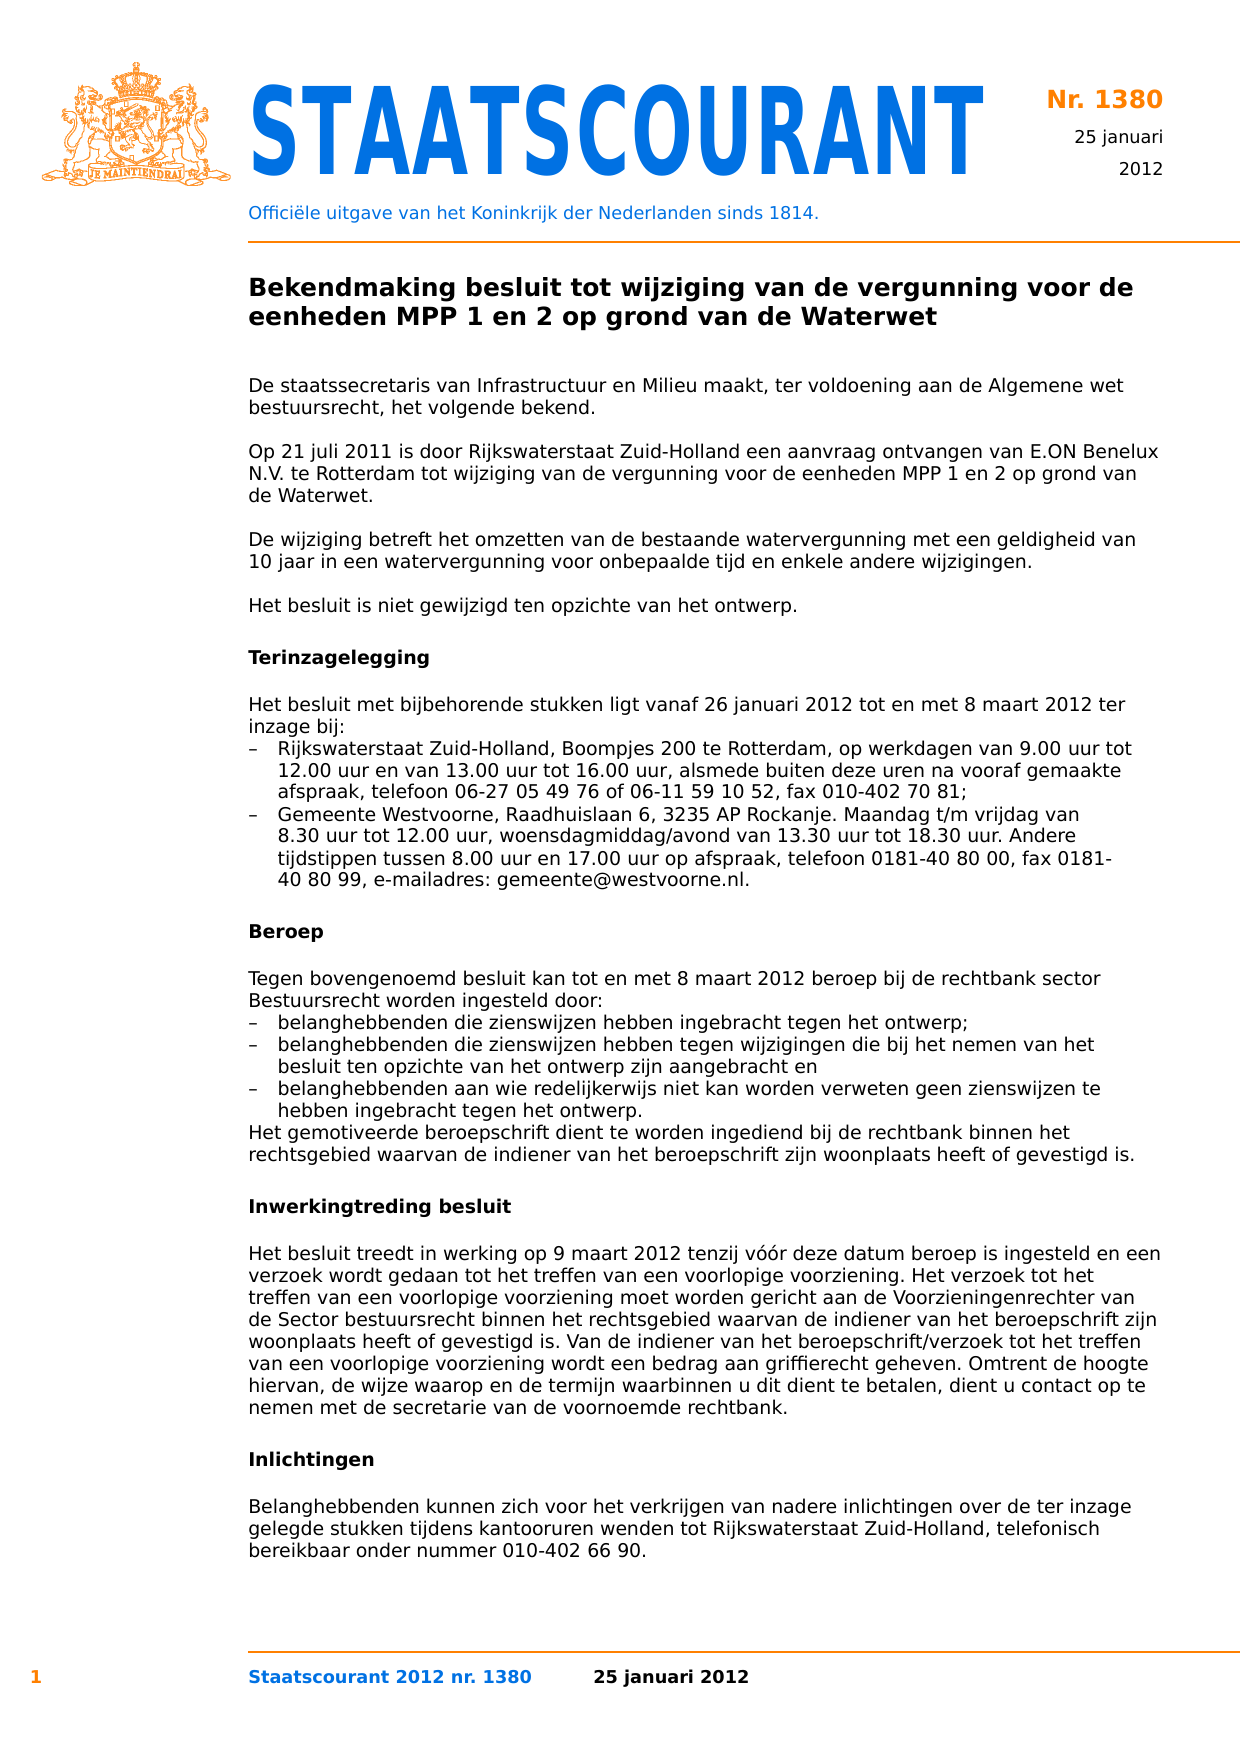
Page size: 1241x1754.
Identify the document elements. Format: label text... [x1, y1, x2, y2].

text – Gemeente Westvoorne, Raadhuislaan 6, 3235 AP Rockanje. Maandag t/m vrijdag van 8.30 uur tot 12.00 uur, woensdagmiddag/avond van 13.30 uur tot 18.30 uur. Andere tijdstippen tussen 8.00 uur en 17.00 uur op afspraak, telefoon 0181-40 80 00, fax 0181-40 80 99, e-mailadres: gemeente@westvoorne.nl. [248, 803, 1163, 891]
text Het besluit treedt in werking op 9 maart 2012 tenzij vóór deze datum beroep is ingesteld en een verzoek wordt gedaan tot het treffen van een voorlopige voorziening. Het verzoek tot het treffen van een voorlopige voorziening moet worden gericht aan de Voorzieningenrechter van de Sector bestuursrecht binnen het rechtsgebied waarvan de indiener van het beroepschrift zijn woonplaats heeft of gevestigd is. Van de indiener van het beroepschrift/verzoek tot het treffen van een voorlopige voorziening wordt een bedrag aan griffierecht geheven. Omtrent de hoogte hiervan, de wijze waarop en de termijn waarbinnen u dit dient te betalen, dient u contact op te nemen met de secretarie van de voornoemde rechtbank. [248, 1243, 1163, 1419]
table_header Nr. 1380 [998, 62, 1240, 121]
text Het besluit met bijbehorende stukken ligt vanaf 26 januari 2012 tot en met 8 maart 2012 ter inzage bij: [248, 693, 1163, 737]
text Het gemotiveerde beroepschrift dient te worden ingediend bij de rechtbank binnen het rechtsgebied waarvan de indiener van het beroepschrift zijn woonplaats heeft of gevestigd is. [248, 1122, 1163, 1166]
text Belanghebbenden kunnen zich voor het verkrijgen van nadere inlichtingen over de ter inzage gelegde stukken tijdens kantooruren wenden tot Rijkswaterstaat Zuid-Holland, telefonisch bereikbaar onder nummer 010-402 66 90. [248, 1496, 1163, 1562]
table_cell 2012 [998, 153, 1240, 203]
text Op 21 juli 2011 is door Rijkswaterstaat Zuid-Holland een aanvraag ontvangen van E.ON Benelux N.V. te Rotterdam tot wijziging van de vergunning voor de eenheden MPP 1 en 2 op grond van de Waterwet. [248, 441, 1163, 507]
subtitle Beroep [248, 921, 1163, 943]
text Het besluit is niet gewijzigd ten opzichte van het ontwerp. [248, 594, 1163, 617]
picture [41, 62, 231, 186]
text – belanghebbenden die zienswijzen hebben ingebracht tegen het ontwerp; [248, 1012, 1163, 1034]
text – belanghebbenden aan wie redelijkerwijs niet kan worden verweten geen zienswijzen te hebben ingebracht tegen het ontwerp. [248, 1078, 1163, 1122]
table_cell Officiële uitgave van het Koninkrijk der Nederlanden sinds 1814. [248, 203, 1240, 241]
table_cell 25 januari [998, 121, 1240, 153]
text De wijziging betreft het omzetten van de bestaande watervergunning met een geldigheid van 10 jaar in een watervergunning voor onbepaalde tijd en enkele andere wijzigingen. [248, 529, 1163, 573]
subtitle Bekendmaking besluit tot wijziging van de vergunning voor de eenheden MPP 1 en 2 op grond van de Waterwet [248, 273, 1163, 331]
text Tegen bovengenoemd besluit kan tot en met 8 maart 2012 beroep bij de rechtbank sector Bestuursrecht worden ingesteld door: [248, 968, 1163, 1012]
subtitle Inwerkingtreding besluit [248, 1196, 1163, 1218]
subtitle Terinzagelegging [248, 647, 1163, 668]
table_header STAATSCOURANT [248, 62, 998, 203]
subtitle Inlichtingen [248, 1449, 1163, 1471]
text De staatssecretaris van Infrastructuur en Milieu maakt, ter voldoening aan de Algemene wet bestuursrecht, het volgende bekend. [248, 375, 1163, 419]
text – Rijkswaterstaat Zuid-Holland, Boompjes 200 te Rotterdam, op werkdagen van 9.00 uur tot 12.00 uur en van 13.00 uur tot 16.00 uur, alsmede buiten deze uren na vooraf gemaakte afspraak, telefoon 06-27 05 49 76 of 06-11 59 10 52, fax 010-402 70 81; [248, 737, 1163, 803]
text – belanghebbenden die zienswijzen hebben tegen wijzigingen die bij het nemen van het besluit ten opzichte van het ontwerp zijn aangebracht en [248, 1034, 1163, 1078]
table_header [25, 62, 248, 241]
